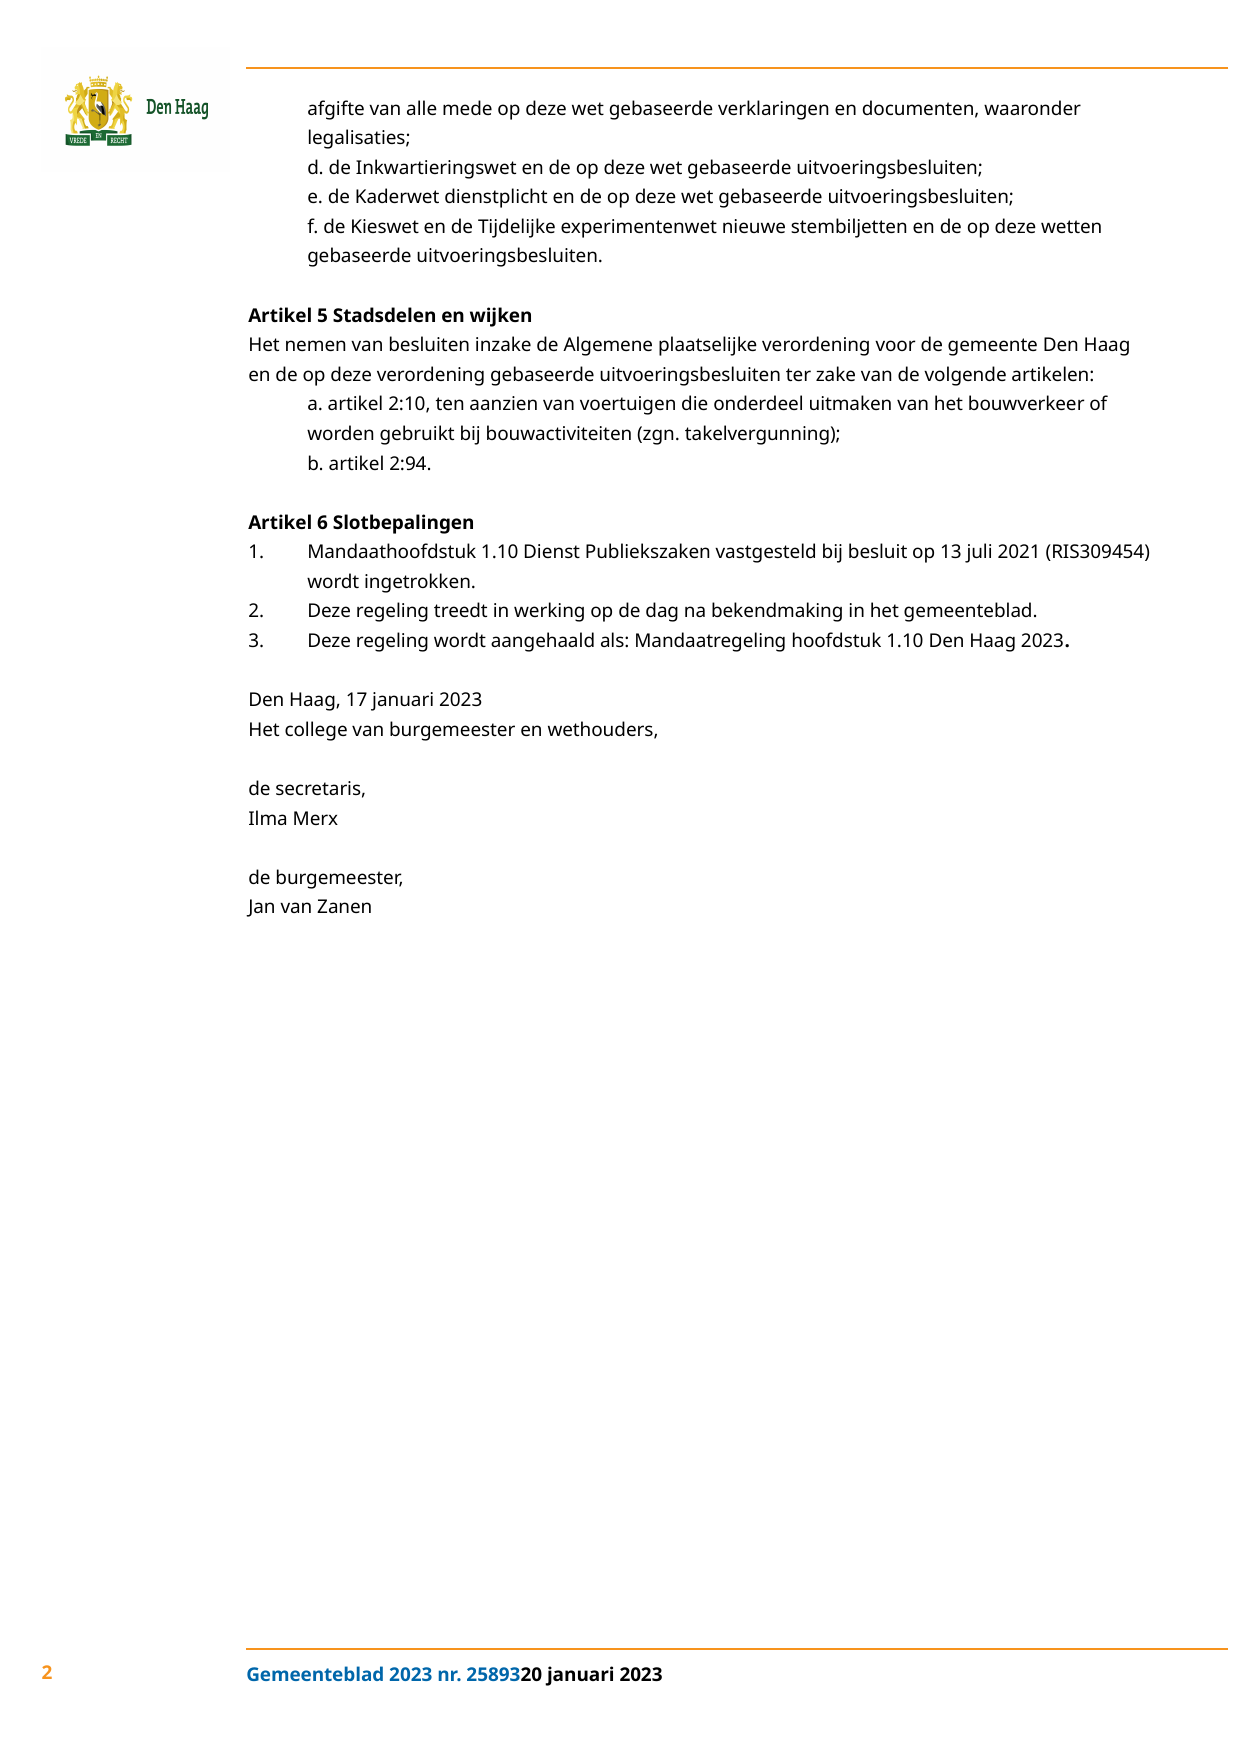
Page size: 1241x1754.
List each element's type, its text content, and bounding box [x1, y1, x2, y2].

text de secretaris, [248, 775, 1152, 801]
list a. artikel 2:10, ten aanzien van voertuigen die onderdeel uitmaken van het bouwverkeer of worden gebruikt bij bouwactiviteiten (zgn. takelvergunning); [248, 391, 1152, 446]
list d. de Inkwartieringswet en de op deze wet gebaseerde uitvoeringsbesluiten; [248, 154, 1152, 180]
text Het nemen van besluiten inzake de Algemene plaatselijke verordening voor de gemeente Den Haag en de op deze verordening gebaseerde uitvoeringsbesluiten ter zake van de volgende artikelen: [248, 331, 1152, 387]
list f. de Kieswet en de Tijdelijke experimentenwet nieuwe stembiljetten en de op deze wetten gebaseerde uitvoeringsbesluiten. [248, 213, 1152, 268]
text Het college van burgemeester en wethouders, [248, 716, 1152, 742]
text Artikel 5 Stadsdelen en wijken [248, 302, 1152, 328]
list b. artikel 2:94. [248, 450, 1152, 476]
list Mandaathoofdstuk 1.10 Dienst Publiekszaken vastgesteld bij besluit op 13 juli 2021 (RIS309454) wordt ingetrokken. [248, 538, 1152, 594]
text Jan van Zanen [248, 893, 1152, 919]
text Den Haag, 17 januari 2023 [248, 686, 1152, 712]
list e. de Kaderwet dienstplicht en de op deze wet gebaseerde uitvoeringsbesluiten; [248, 183, 1152, 209]
text Artikel 6 Slotbepalingen [248, 509, 1152, 535]
text de burgemeester, [248, 864, 1152, 890]
picture [41, 47, 231, 172]
list Deze regeling wordt aangehaald als: Mandaatregeling hoofdstuk 1.10 Den Haag 2023. [248, 627, 1152, 653]
text Ilma Merx [248, 805, 1152, 831]
list Deze regeling treedt in werking op de dag na bekendmaking in het gemeenteblad. [248, 598, 1152, 623]
list afgifte van alle mede op deze wet gebaseerde verklaringen en documenten, waaronder legalisaties; [248, 95, 1152, 150]
